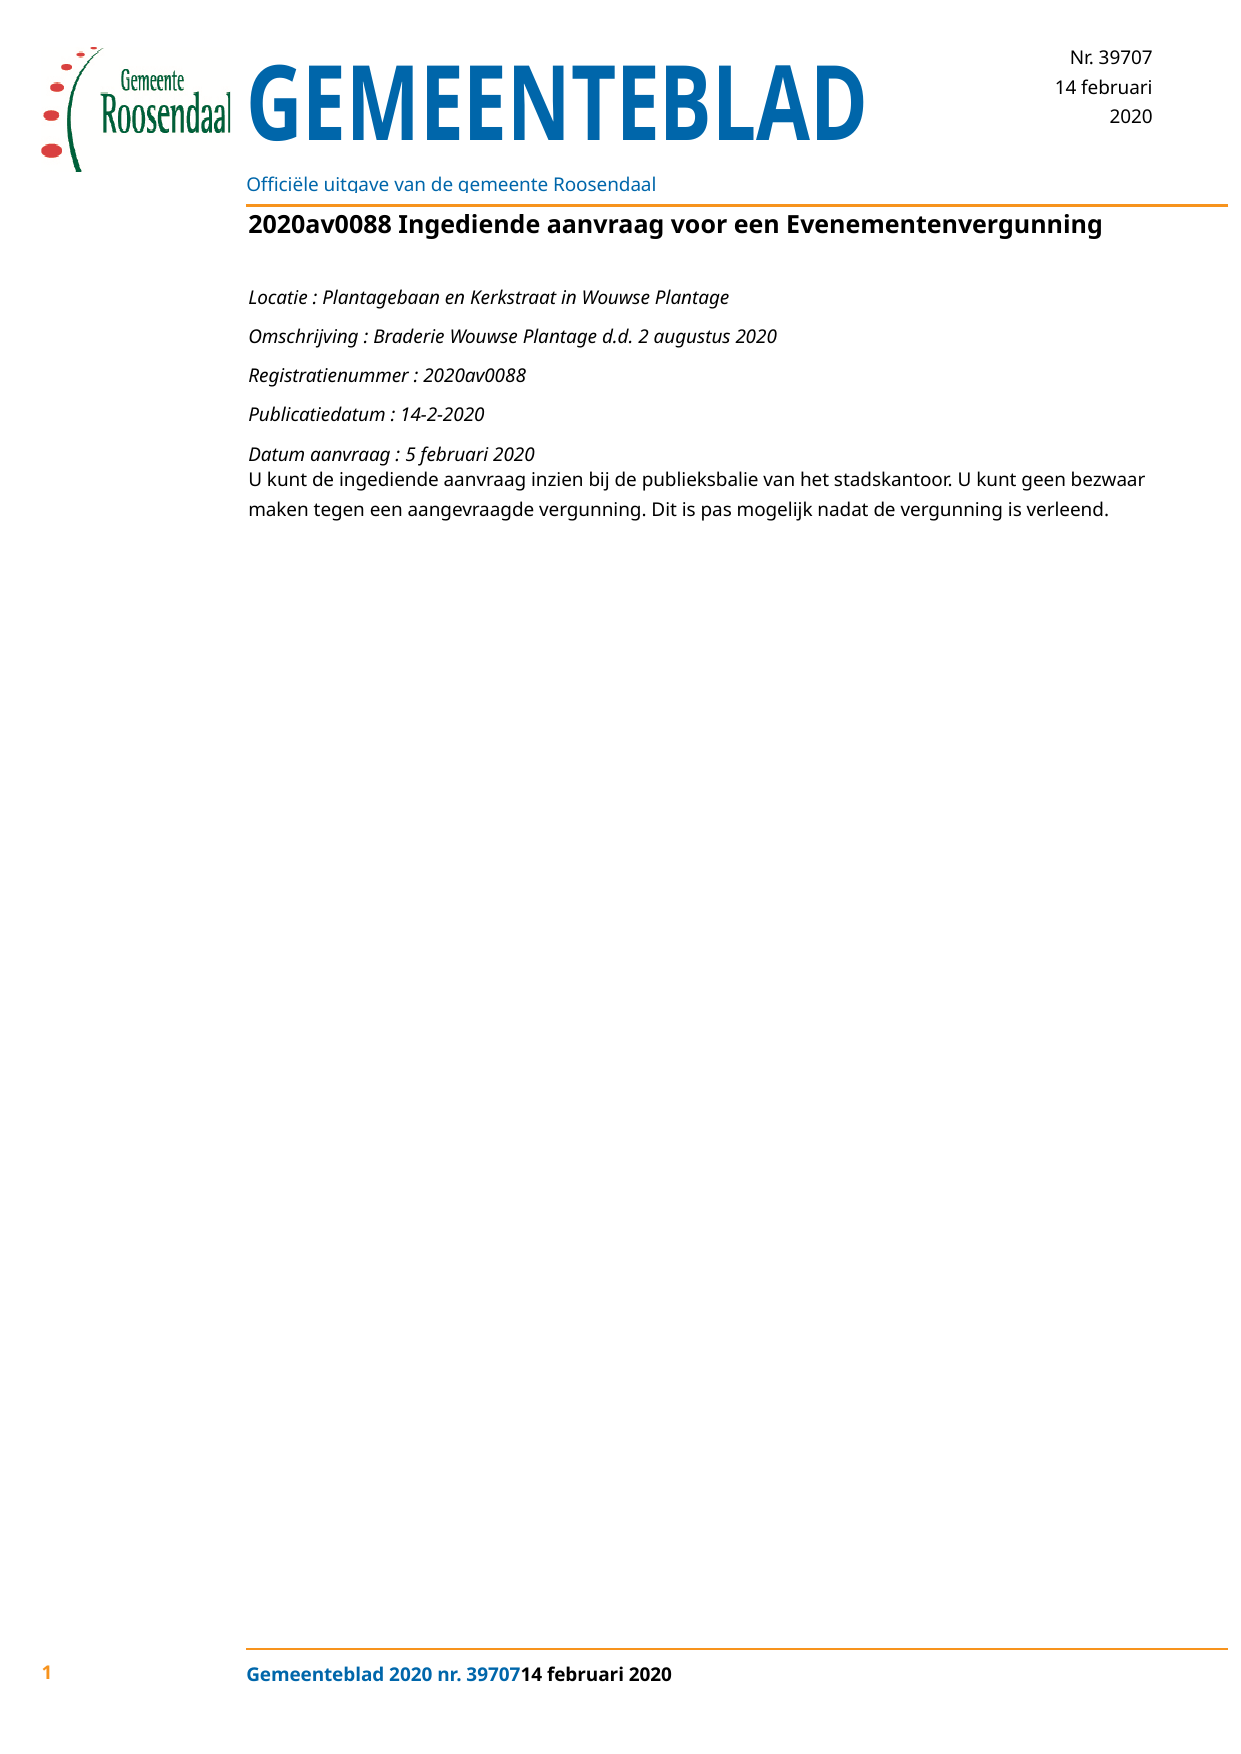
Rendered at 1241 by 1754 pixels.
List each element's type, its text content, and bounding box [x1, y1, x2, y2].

text 2020av0088 Ingediende aanvraag voor een Evenementenvergunning [248, 207, 1152, 241]
text Omschrijving : Braderie Wouwse Plantage d.d. 2 augustus 2020 [248, 323, 1152, 349]
text U kunt de ingediende aanvraag inzien bij de publieksbalie van het stadskantoor. U kunt geen bezwaar maken tegen een aangevraagde vergunning. Dit is pas mogelijk nadat de vergunning is verleend. [248, 467, 1152, 522]
text Locatie : Plantagebaan en Kerkstraat in Wouwse Plantage [248, 284, 1152, 309]
text Registratienummer : 2020av0088 [248, 362, 1152, 388]
text Publicatiedatum : 14-2-2020 [248, 402, 1152, 427]
text Datum aanvraag : 5 februari 2020 [248, 441, 1152, 467]
picture [41, 47, 231, 172]
